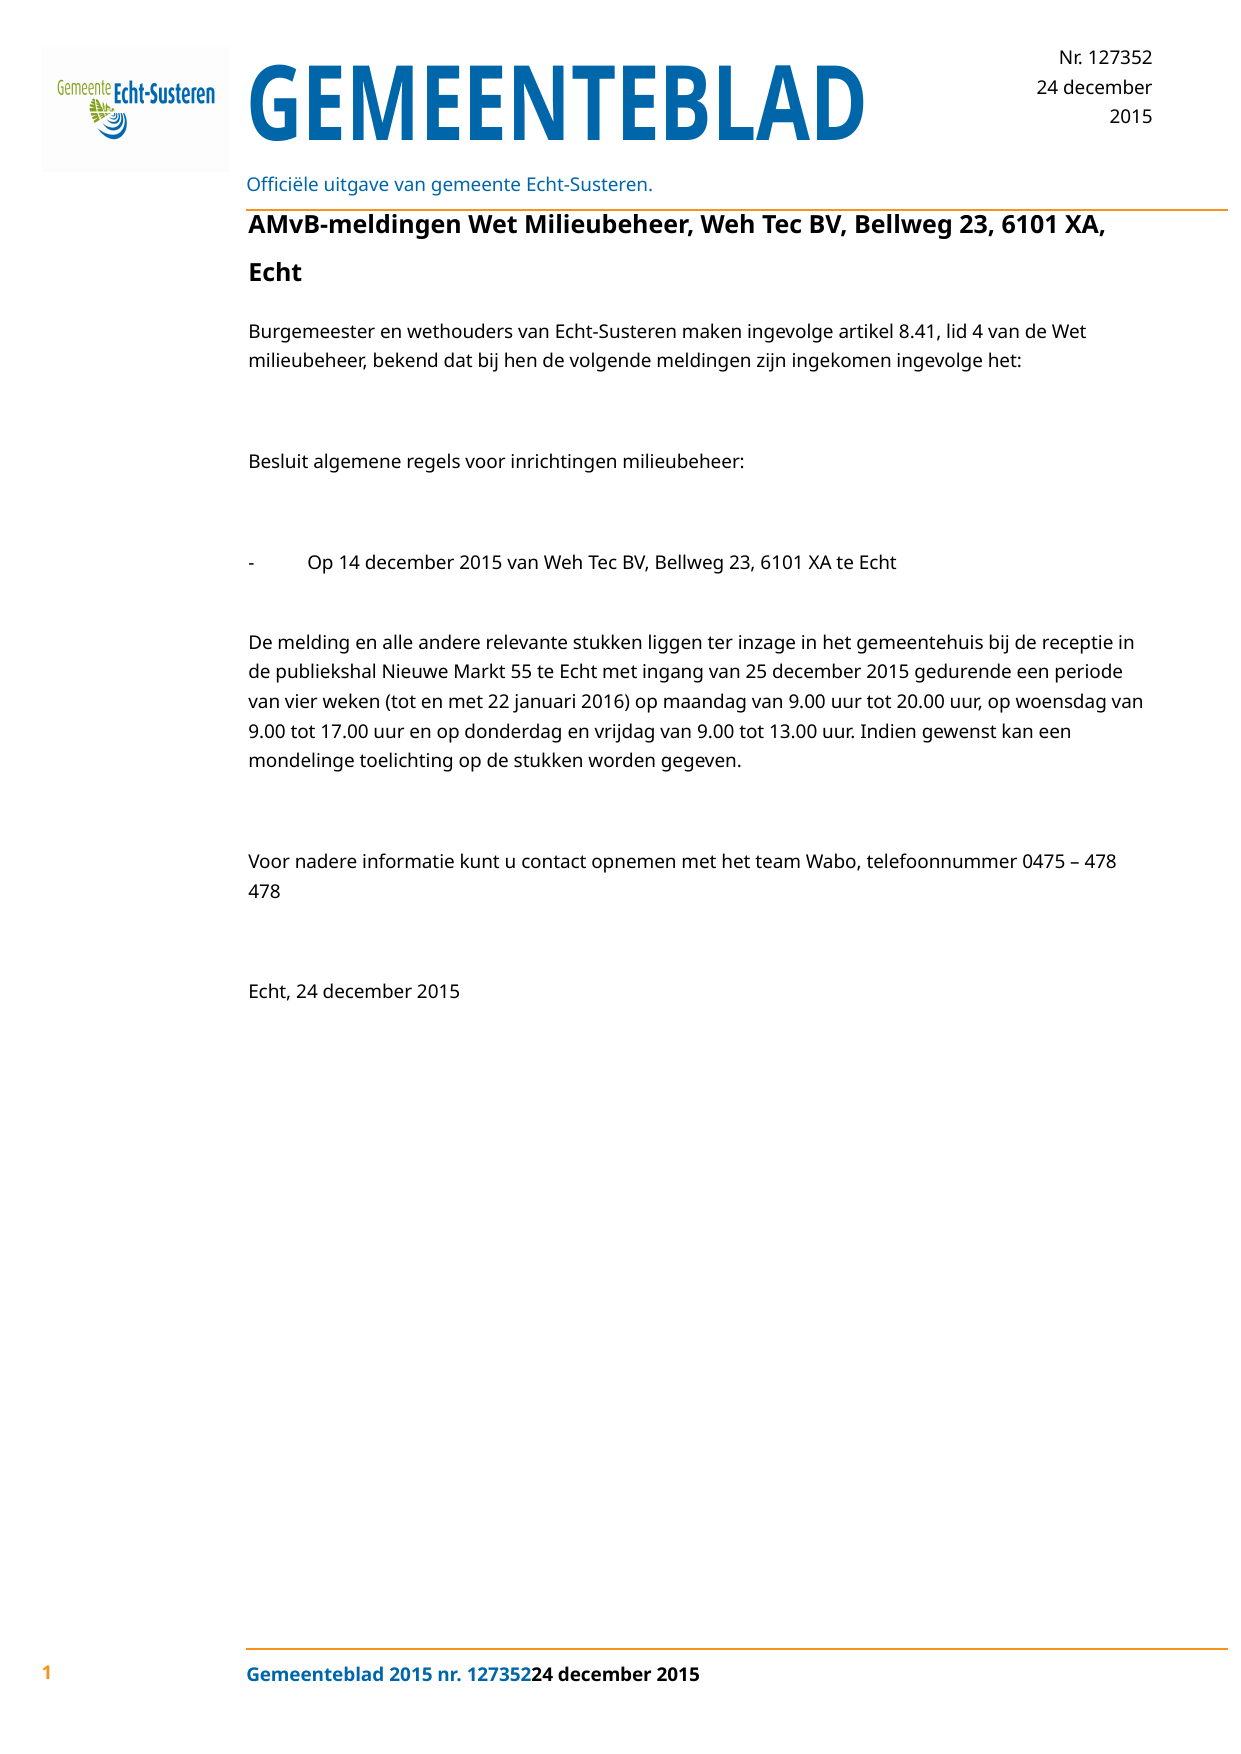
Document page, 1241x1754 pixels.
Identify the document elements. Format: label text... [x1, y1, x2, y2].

list Op 14 december 2015 van Weh Tec BV, Bellweg 23, 6101 XA te Echt [248, 549, 1152, 575]
picture [41, 47, 231, 172]
text De melding en alle andere relevante stukken liggen ter inzage in het gemeentehuis bij de receptie in de publiekshal Nieuwe Markt 55 te Echt met ingang van 25 december 2015 gedurende een periode van vier weken (tot en met 22 januari 2016) op maandag van 9.00 uur tot 20.00 uur, op woensdag van 9.00 tot 17.00 uur en op donderdag en vrijdag van 9.00 tot 13.00 uur. Indien gewenst kan een mondelinge toelichting op de stukken worden gegeven. [248, 629, 1152, 773]
text Echt, 24 december 2015 [248, 979, 1152, 1004]
text Voor nadere informatie kunt u contact opnemen met het team Wabo, telefoonnummer 0475 – 478 478 [248, 848, 1152, 904]
text Burgemeester en wethouders van Echt-Susteren maken ingevolge artikel 8.41, lid 4 van de Wet milieubeheer, bekend dat bij hen de volgende meldingen zijn ingekomen ingevolge het: [248, 318, 1152, 373]
text Besluit algemene regels voor inrichtingen milieubeheer: [248, 448, 1152, 474]
text AMvB-meldingen Wet Milieubeheer, Weh Tec BV, Bellweg 23, 6101 XA, Echt [248, 211, 1152, 288]
